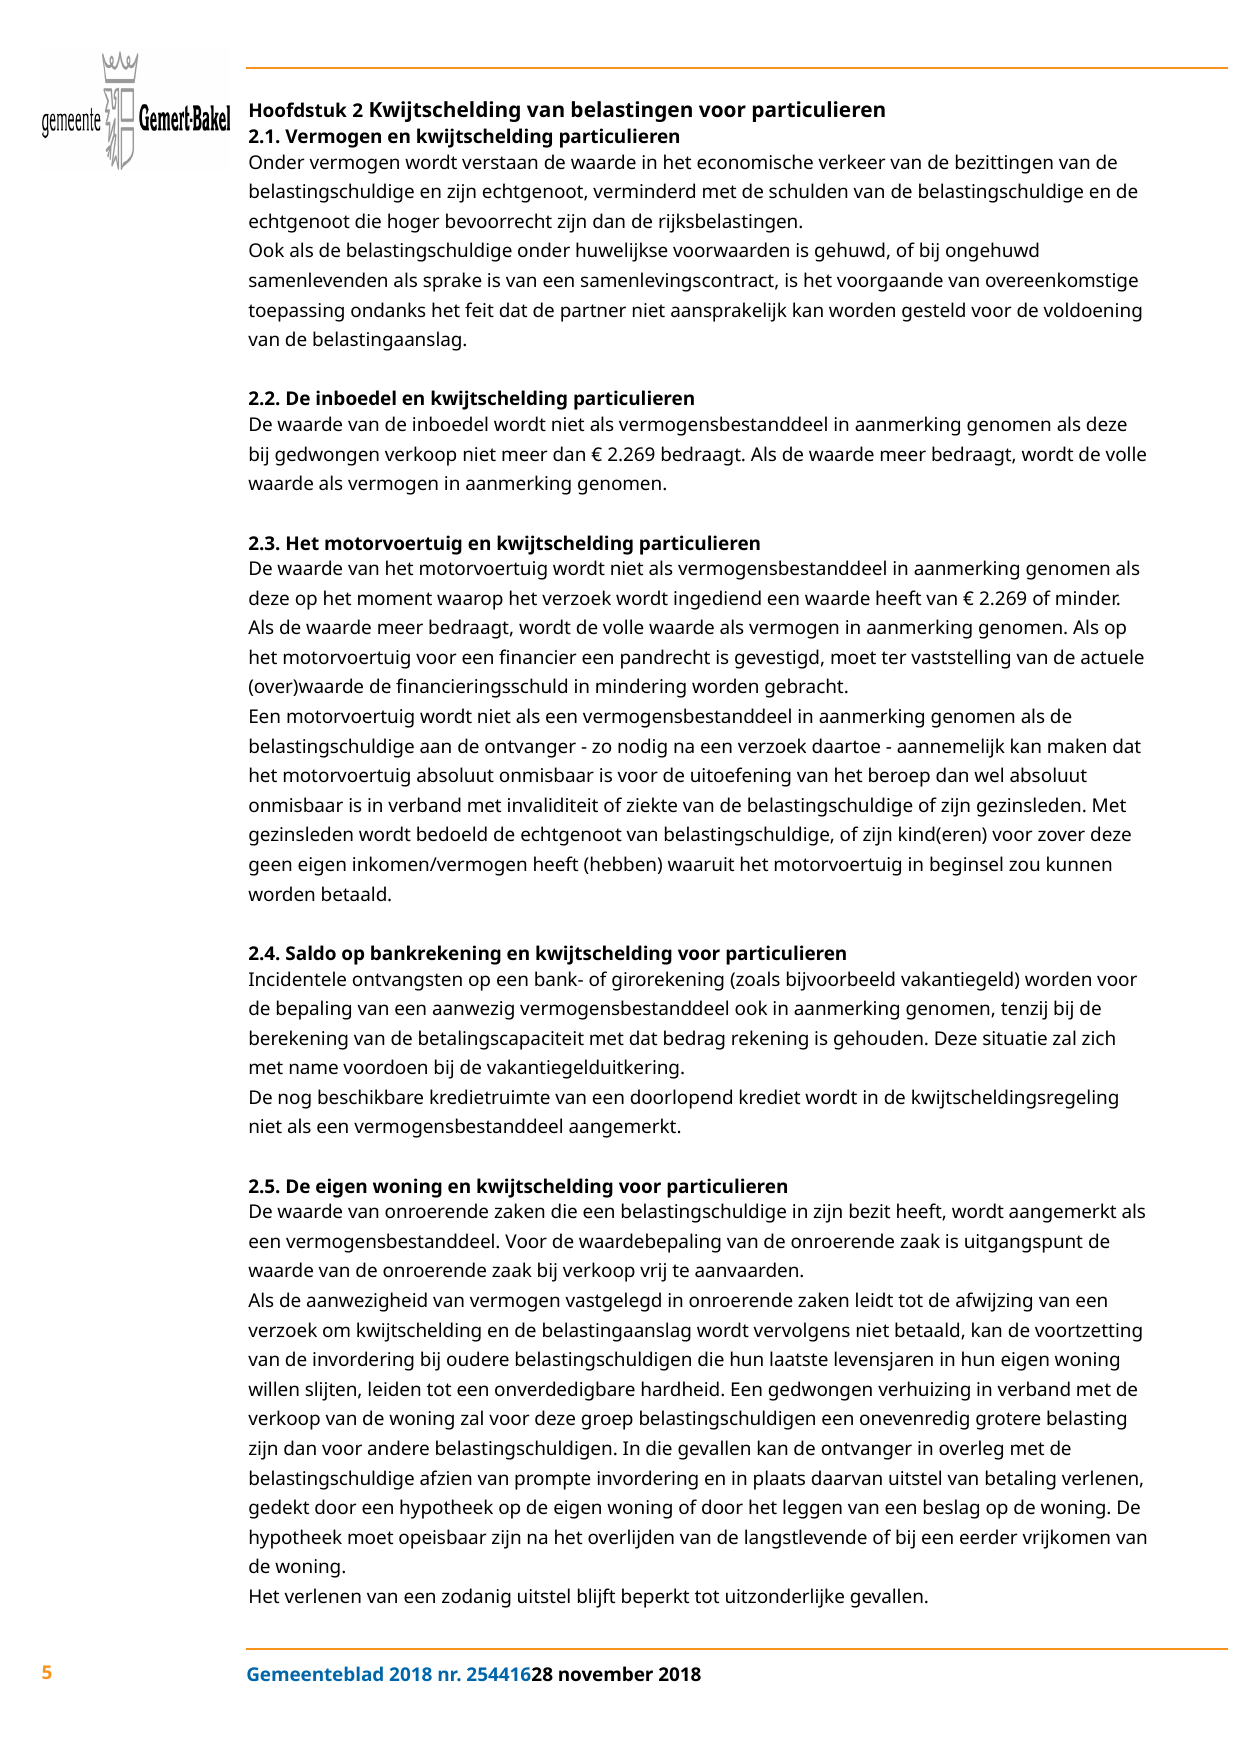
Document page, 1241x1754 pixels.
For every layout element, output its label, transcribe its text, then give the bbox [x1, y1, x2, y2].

text De waarde van onroerende zaken die een belastingschuldige in zijn bezit heeft, wordt aangemerkt als een vermogensbestanddeel. Voor de waardebepaling van de onroerende zaak is uitgangspunt de waarde van de onroerende zaak bij verkoop vrij te aanvaarden. [248, 1198, 1152, 1283]
text Een motorvoertuig wordt niet als een vermogensbestanddeel in aanmerking genomen als de belastingschuldige aan de ontvanger - zo nodig na een verzoek daartoe - aannemelijk kan maken dat het motorvoertuig absoluut onmisbaar is voor de uitoefening van het beroep dan wel absoluut onmisbaar is in verband met invaliditeit of ziekte van de belastingschuldige of zijn gezinsleden. Met gezinsleden wordt bedoeld de echtgenoot van belastingschuldige, of zijn kind(eren) voor zover deze geen eigen inkomen/vermogen heeft (hebben) waaruit het motorvoertuig in beginsel zou kunnen worden betaald. [248, 703, 1152, 907]
text Hoofdstuk 2 Kwijtschelding van belastingen voor particulieren [248, 95, 1152, 123]
text Het verlenen van een zodanig uitstel blijft beperkt tot uitzonderlijke gevallen. [248, 1583, 1152, 1609]
text 2.5. De eigen woning en kwijtschelding voor particulieren [248, 1173, 1152, 1198]
text 2.4. Saldo op bankrekening en kwijtschelding voor particulieren [248, 940, 1152, 966]
picture [41, 47, 231, 172]
text De nog beschikbare kredietruimte van een doorlopend krediet wordt in de kwijtscheldingsregeling niet als een vermogensbestanddeel aangemerkt. [248, 1084, 1152, 1139]
text 2.1. Vermogen en kwijtschelding particulieren [248, 123, 1152, 149]
text Incidentele ontvangsten op een bank- of girorekening (zoals bijvoorbeeld vakantiegeld) worden voor de bepaling van een aanwezig vermogensbestanddeel ook in aanmerking genomen, tenzij bij de berekening van de betalingscapaciteit met dat bedrag rekening is gehouden. Deze situatie zal zich met name voordoen bij de vakantiegelduitkering. [248, 966, 1152, 1080]
text 2.2. De inboedel en kwijtschelding particulieren [248, 386, 1152, 411]
text De waarde van de inboedel wordt niet als vermogensbestanddeel in aanmerking genomen als deze bij gedwongen verkoop niet meer dan € 2.269 bedraagt. Als de waarde meer bedraagt, wordt de volle waarde als vermogen in aanmerking genomen. [248, 411, 1152, 496]
text Als de aanwezigheid van vermogen vastgelegd in onroerende zaken leidt tot de afwijzing van een verzoek om kwijtschelding en de belastingaanslag wordt vervolgens niet betaald, kan de voortzetting van de invordering bij oudere belastingschuldigen die hun laatste levensjaren in hun eigen woning willen slijten, leiden tot een onverdedigbare hardheid. Een gedwongen verhuizing in verband met de verkoop van de woning zal voor deze groep belastingschuldigen een onevenredig grotere belasting zijn dan voor andere belastingschuldigen. In die gevallen kan de ontvanger in overleg met de belastingschuldige afzien van prompte invordering en in plaats daarvan uitstel van betaling verlenen, gedekt door een hypotheek op de eigen woning of door het leggen van een beslag op de woning. De hypotheek moet opeisbaar zijn na het overlijden van de langstlevende of bij een eerder vrijkomen van de woning. [248, 1287, 1152, 1579]
text 2.3. Het motorvoertuig en kwijtschelding particulieren [248, 530, 1152, 555]
text De waarde van het motorvoertuig wordt niet als vermogensbestanddeel in aanmerking genomen als deze op het moment waarop het verzoek wordt ingediend een waarde heeft van € 2.269 of minder. Als de waarde meer bedraagt, wordt de volle waarde als vermogen in aanmerking genomen. Als op het motorvoertuig voor een financier een pandrecht is gevestigd, moet ter vaststelling van de actuele (over)waarde de financieringsschuld in mindering worden gebracht. [248, 555, 1152, 699]
text Onder vermogen wordt verstaan de waarde in het economische verkeer van de bezittingen van de belastingschuldige en zijn echtgenoot, verminderd met de schulden van de belastingschuldige en de echtgenoot die hoger bevoorrecht zijn dan de rijksbelastingen. [248, 149, 1152, 234]
text Ook als de belastingschuldige onder huwelijkse voorwaarden is gehuwd, of bij ongehuwd samenlevenden als sprake is van een samenlevingscontract, is het voorgaande van overeenkomstige toepassing ondanks het feit dat de partner niet aansprakelijk kan worden gesteld voor de voldoening van de belastingaanslag. [248, 238, 1152, 352]
